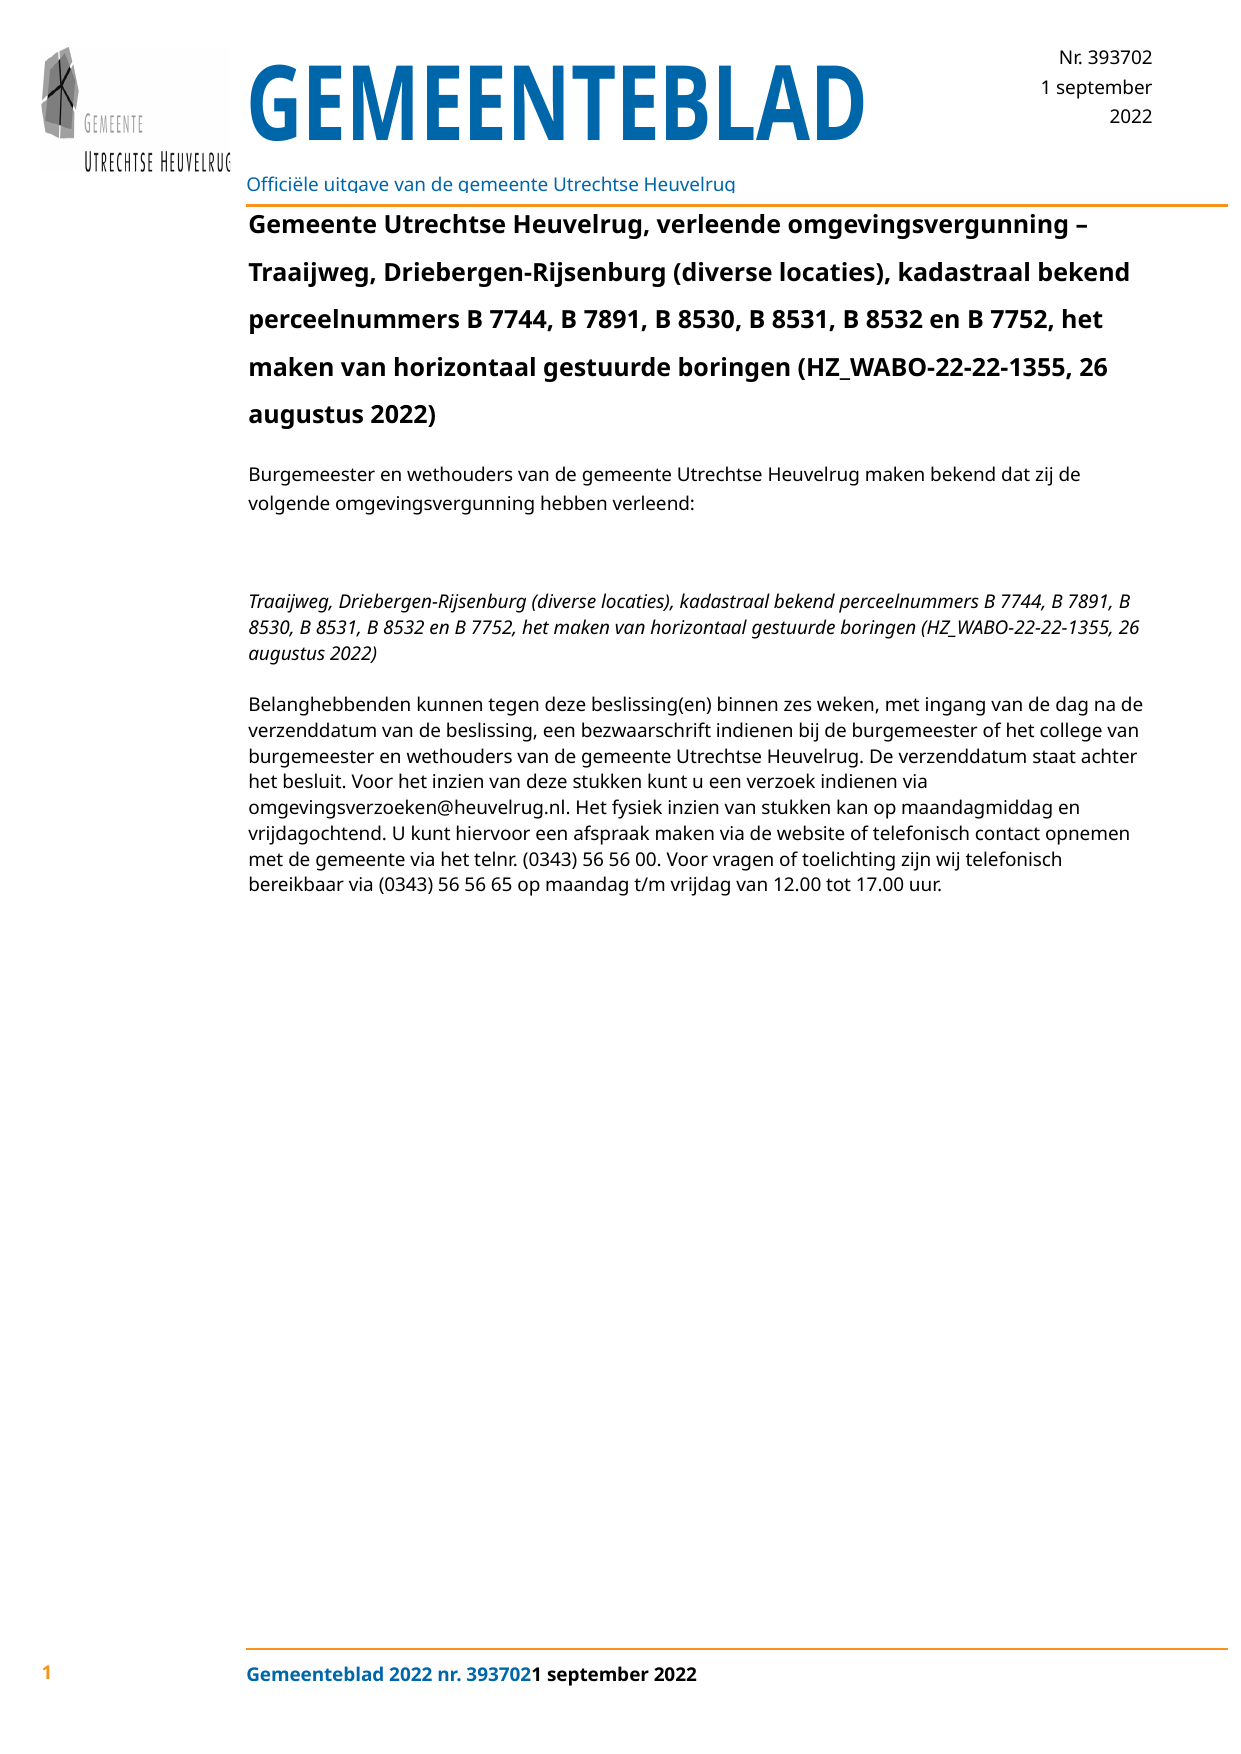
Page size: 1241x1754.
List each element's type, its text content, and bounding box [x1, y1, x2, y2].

picture [41, 47, 231, 172]
text Belanghebbenden kunnen tegen deze beslissing(en) binnen zes weken, met ingang van de dag na de verzenddatum van de beslissing, een bezwaarschrift indienen bij de burgemeester of het college van burgemeester en wethouders van de gemeente Utrechtse Heuvelrug. De verzenddatum staat achter het besluit. Voor het inzien van deze stukken kunt u een verzoek indienen via omgevingsverzoeken@heuvelrug.nl. Het fysiek inzien van stukken kan op maandagmiddag en vrijdagochtend. U kunt hiervoor een afspraak maken via de website of telefonisch contact opnemen met de gemeente via het telnr. (0343) 56 56 00. Voor vragen of toelichting zijn wij telefonisch bereikbaar via (0343) 56 56 65 op maandag t/m vrijdag van 12.00 tot 17.00 uur. [248, 691, 1152, 897]
text Burgemeester en wethouders van de gemeente Utrechtse Heuvelrug maken bekend dat zij de volgende omgevingsvergunning hebben verleend: [248, 461, 1152, 516]
text Traaijweg, Driebergen-Rijsenburg (diverse locaties), kadastraal bekend perceelnummers B 7744, B 7891, B 8530, B 8531, B 8532 en B 7752, het maken van horizontaal gestuurde boringen (HZ_WABO-22-22-1355, 26 augustus 2022) [248, 588, 1152, 666]
text Gemeente Utrechtse Heuvelrug, verleende omgevingsvergunning – Traaijweg, Driebergen-Rijsenburg (diverse locaties), kadastraal bekend perceelnummers B 7744, B 7891, B 8530, B 8531, B 8532 en B 7752, het maken van horizontaal gestuurde boringen (HZ_WABO-22-22-1355, 26 augustus 2022) [248, 207, 1152, 431]
